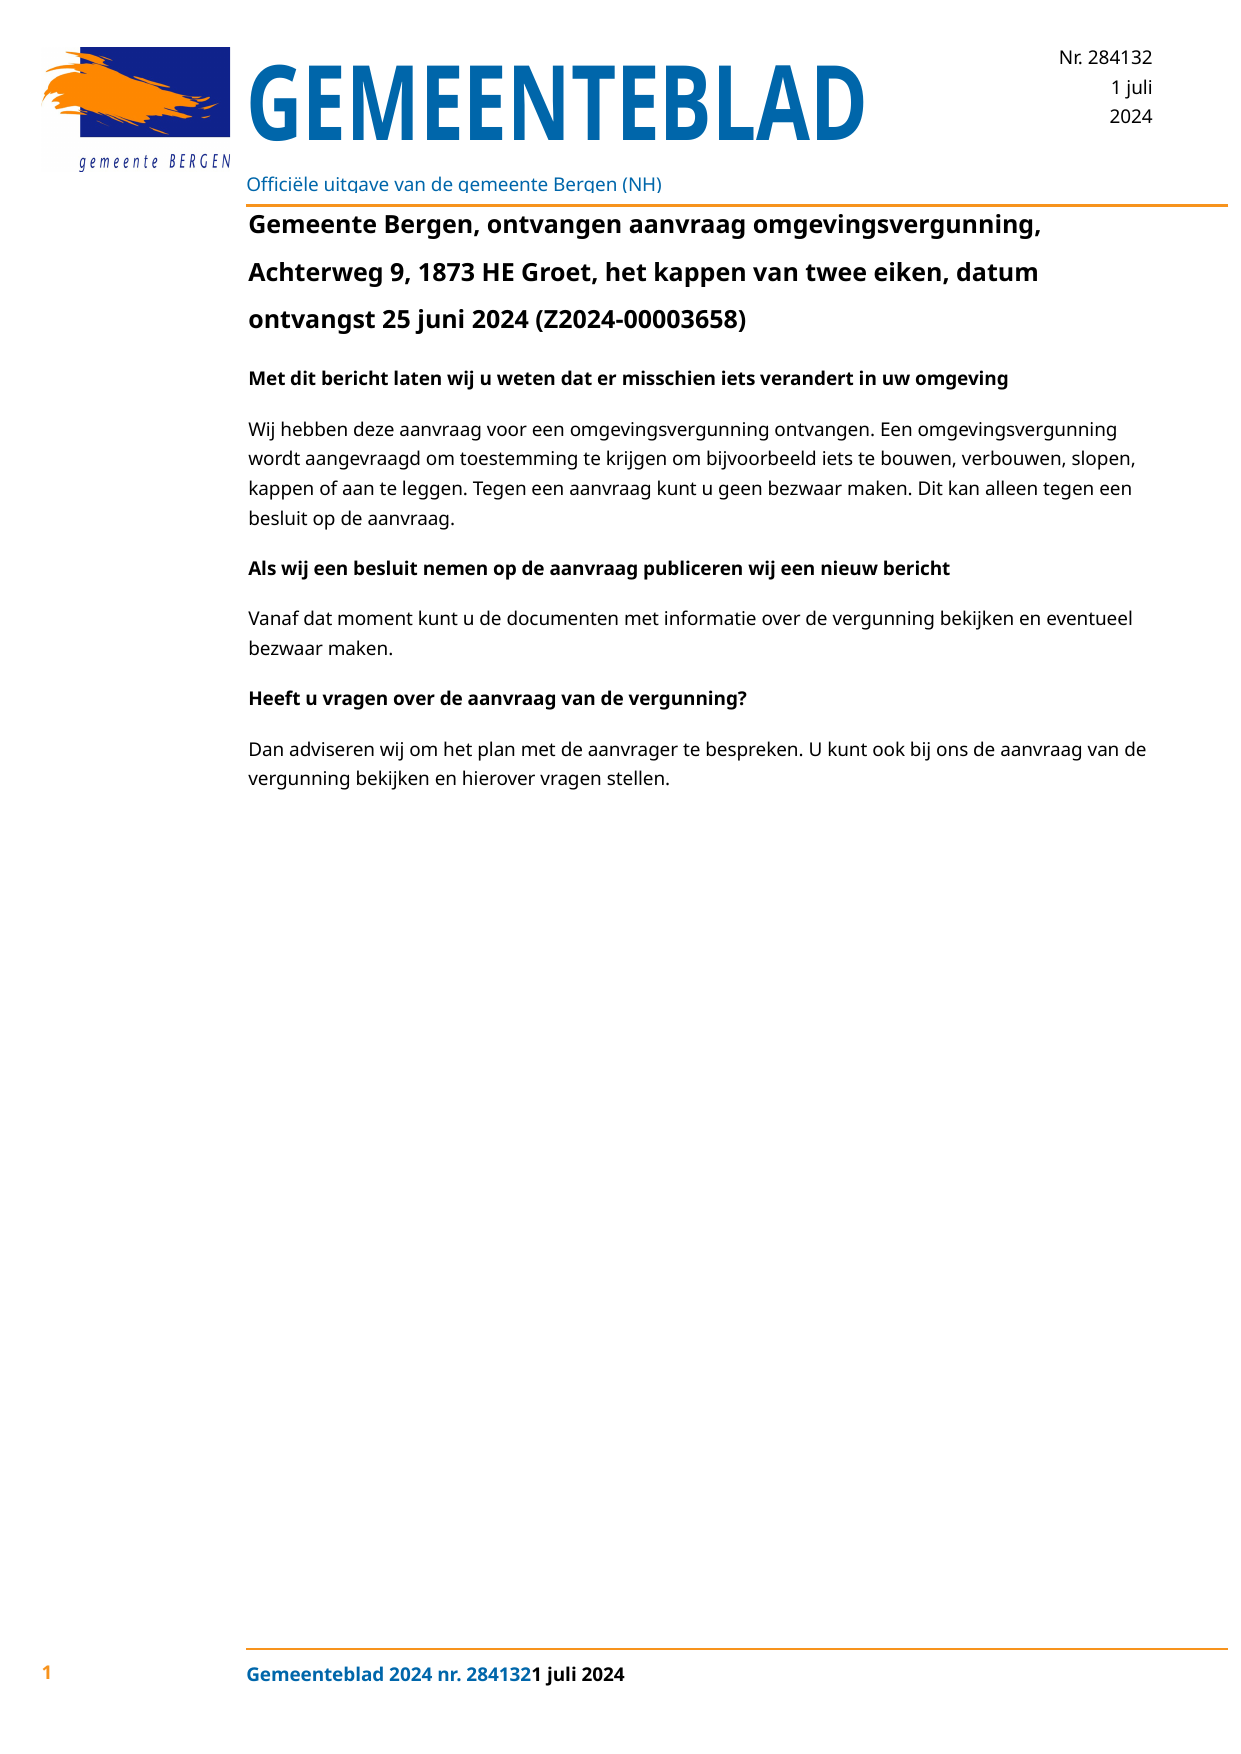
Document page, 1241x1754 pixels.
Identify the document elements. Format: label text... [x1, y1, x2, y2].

text Met dit bericht laten wij u weten dat er misschien iets verandert in uw omgeving [248, 366, 1152, 391]
picture [41, 47, 231, 172]
text Heeft u vragen over de aanvraag van de vergunning? [248, 686, 1152, 711]
text Dan adviseren wij om het plan met de aanvrager te bespreken. U kunt ook bij ons de aanvraag van de vergunning bekijken en hierover vragen stellen. [248, 736, 1152, 791]
text Als wij een besluit nemen op de aanvraag publiceren wij een nieuw bericht [248, 555, 1152, 581]
text Vanaf dat moment kunt u de documenten met informatie over de vergunning bekijken en eventueel bezwaar maken. [248, 606, 1152, 661]
text Gemeente Bergen, ontvangen aanvraag omgevingsvergunning, Achterweg 9, 1873 HE Groet, het kappen van twee eiken, datum ontvangst 25 juni 2024 (Z2024-00003658) [248, 207, 1152, 336]
text Wij hebben deze aanvraag voor een omgevingsvergunning ontvangen. Een omgevingsvergunning wordt aangevraagd om toestemming te krijgen om bijvoorbeeld iets te bouwen, verbouwen, slopen, kappen of aan te leggen. Tegen een aanvraag kunt u geen bezwaar maken. Dit kan alleen tegen een besluit op de aanvraag. [248, 416, 1152, 530]
